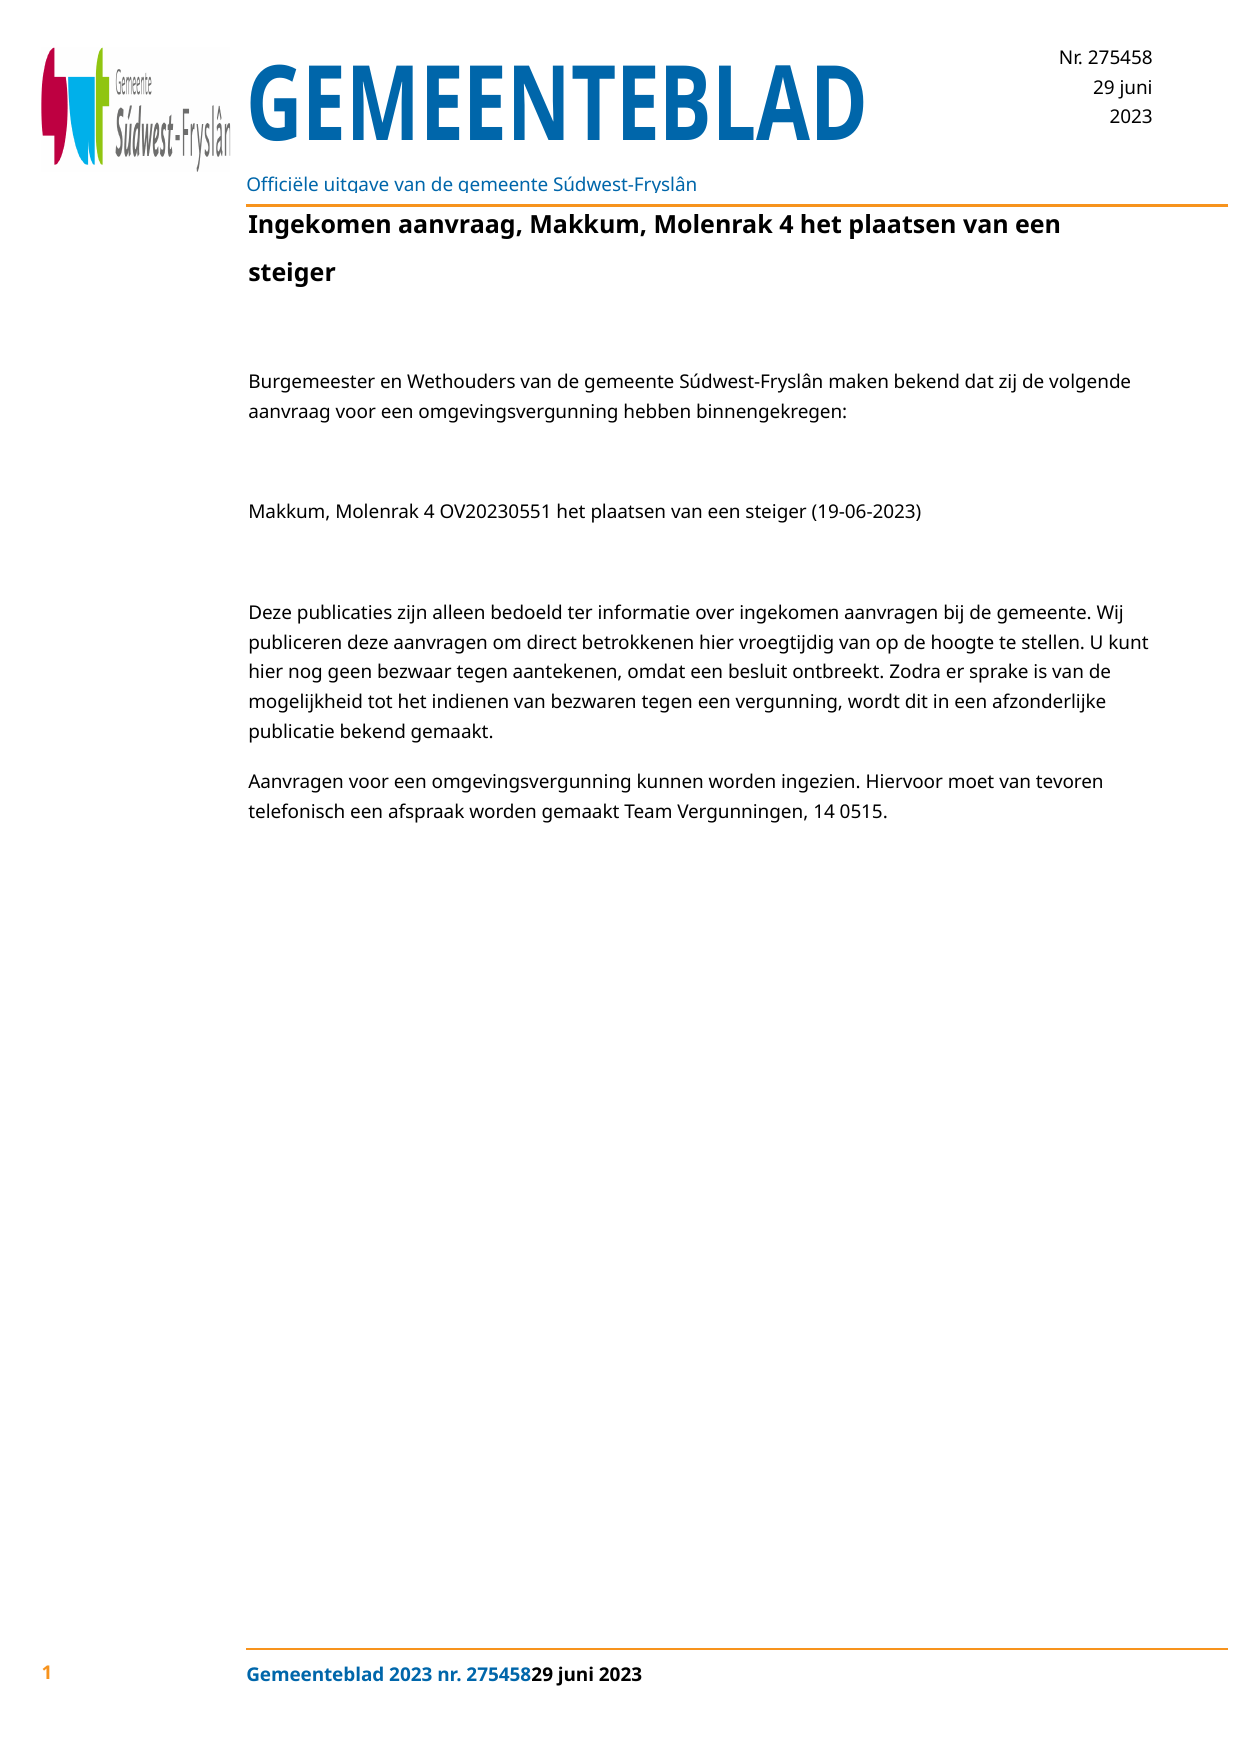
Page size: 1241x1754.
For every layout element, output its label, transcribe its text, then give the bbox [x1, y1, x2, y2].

text Ingekomen aanvraag, Makkum, Molenrak 4 het plaatsen van een steiger [248, 207, 1152, 288]
text Burgemeester en Wethouders van de gemeente Súdwest-Fryslân maken bekend dat zij de volgende aanvraag voor een omgevingsvergunning hebben binnengekregen: [248, 368, 1152, 424]
text Deze publicaties zijn alleen bedoeld ter informatie over ingekomen aanvragen bij de gemeente. Wij publiceren deze aanvragen om direct betrokkenen hier vroegtijdig van op de hoogte te stellen. U kunt hier nog geen bezwaar tegen aantekenen, omdat een besluit ontbreekt. Zodra er sprake is van de mogelijkheid tot het indienen van bezwaren tegen een vergunning, wordt dit in een afzonderlijke publicatie bekend gemaakt. [248, 599, 1152, 744]
text Aanvragen voor een omgevingsvergunning kunnen worden ingezien. Hiervoor moet van tevoren telefonisch een afspraak worden gemaakt Team Vergunningen, 14 0515. [248, 768, 1152, 824]
text Makkum, Molenrak 4 OV20230551 het plaatsen van een steiger (19-06-2023) [248, 499, 1152, 524]
picture [41, 47, 231, 172]
